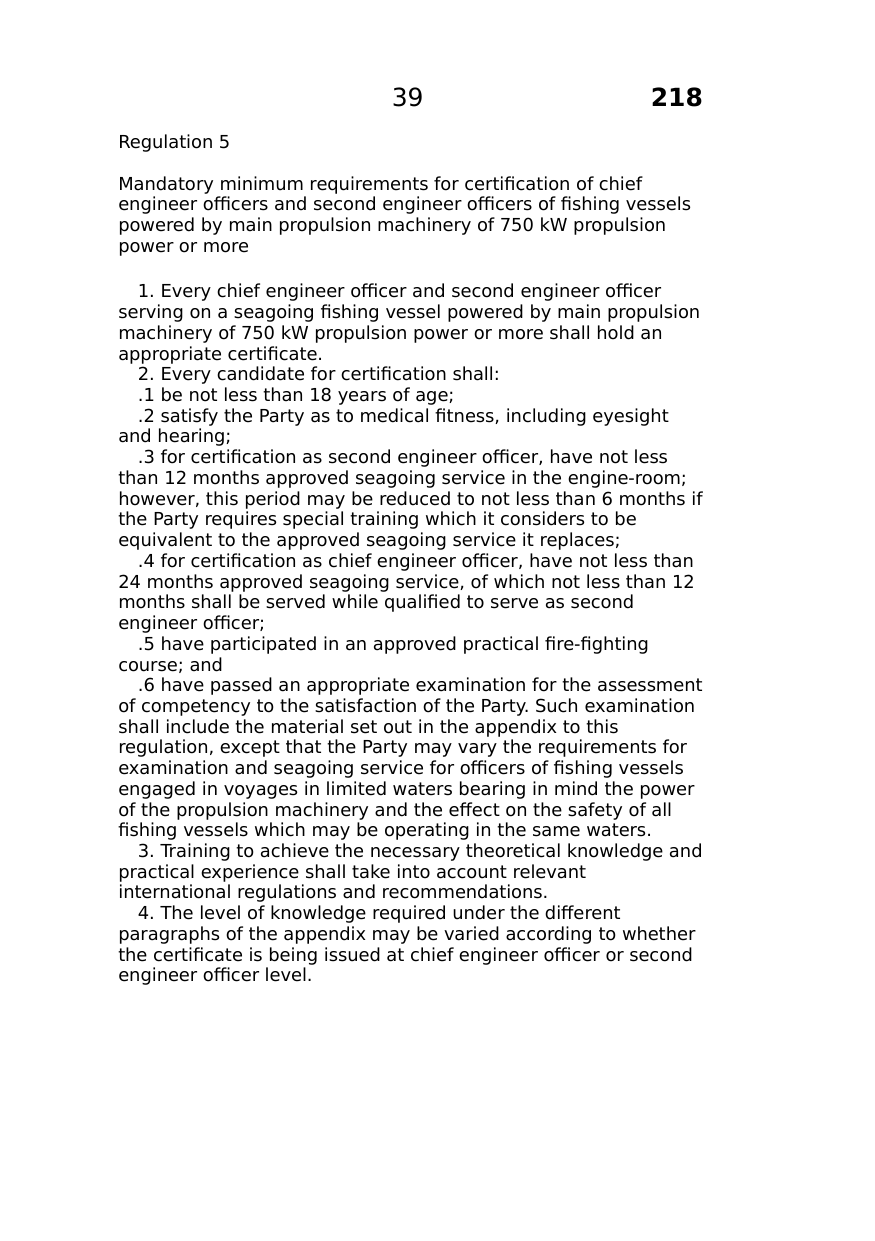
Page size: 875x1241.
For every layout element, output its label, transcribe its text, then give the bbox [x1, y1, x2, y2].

text 2. Every candidate for certification shall: [118, 364, 703, 385]
text .2 satisfy the Party as to medical fitness, including eyesight and hearing; [118, 406, 703, 447]
text .3 for certification as second engineer officer, have not less than 12 months approved seagoing service in the engine-room; however, this period may be reduced to not less than 6 months if the Party requires special training which it considers to be equivalent to the approved seagoing service it replaces; [118, 447, 703, 551]
text 4. The level of knowledge required under the different paragraphs of the appendix may be varied according to whether the certificate is being issued at chief engineer officer or second engineer officer level. [118, 903, 703, 986]
subtitle Regulation 5 Mandatory minimum requirements for certification of chief engineer officers and second engineer officers of fishing vessels powered by main propulsion machinery of 750 kW propulsion power or more [118, 132, 703, 256]
text .4 for certification as chief engineer officer, have not less than 24 months approved seagoing service, of which not less than 12 months shall be served while qualified to serve as second engineer officer; [118, 551, 703, 634]
text .5 have participated in an approved practical fire-fighting course; and [118, 634, 703, 675]
text 1. Every chief engineer officer and second engineer officer serving on a seagoing fishing vessel powered by main propulsion machinery of 750 kW propulsion power or more shall hold an appropriate certificate. [118, 281, 703, 364]
text .6 have passed an appropriate examination for the assessment of competency to the satisfaction of the Party. Such examination shall include the material set out in the appendix to this regulation, except that the Party may vary the requirements for examination and seagoing service for officers of fishing vessels engaged in voyages in limited waters bearing in mind the power of the propulsion machinery and the effect on the safety of all fishing vessels which may be operating in the same waters. [118, 675, 703, 841]
text .1 be not less than 18 years of age; [118, 385, 703, 406]
text 3. Training to achieve the necessary theoretical knowledge and practical experience shall take into account relevant international regulations and recommendations. [118, 841, 703, 903]
